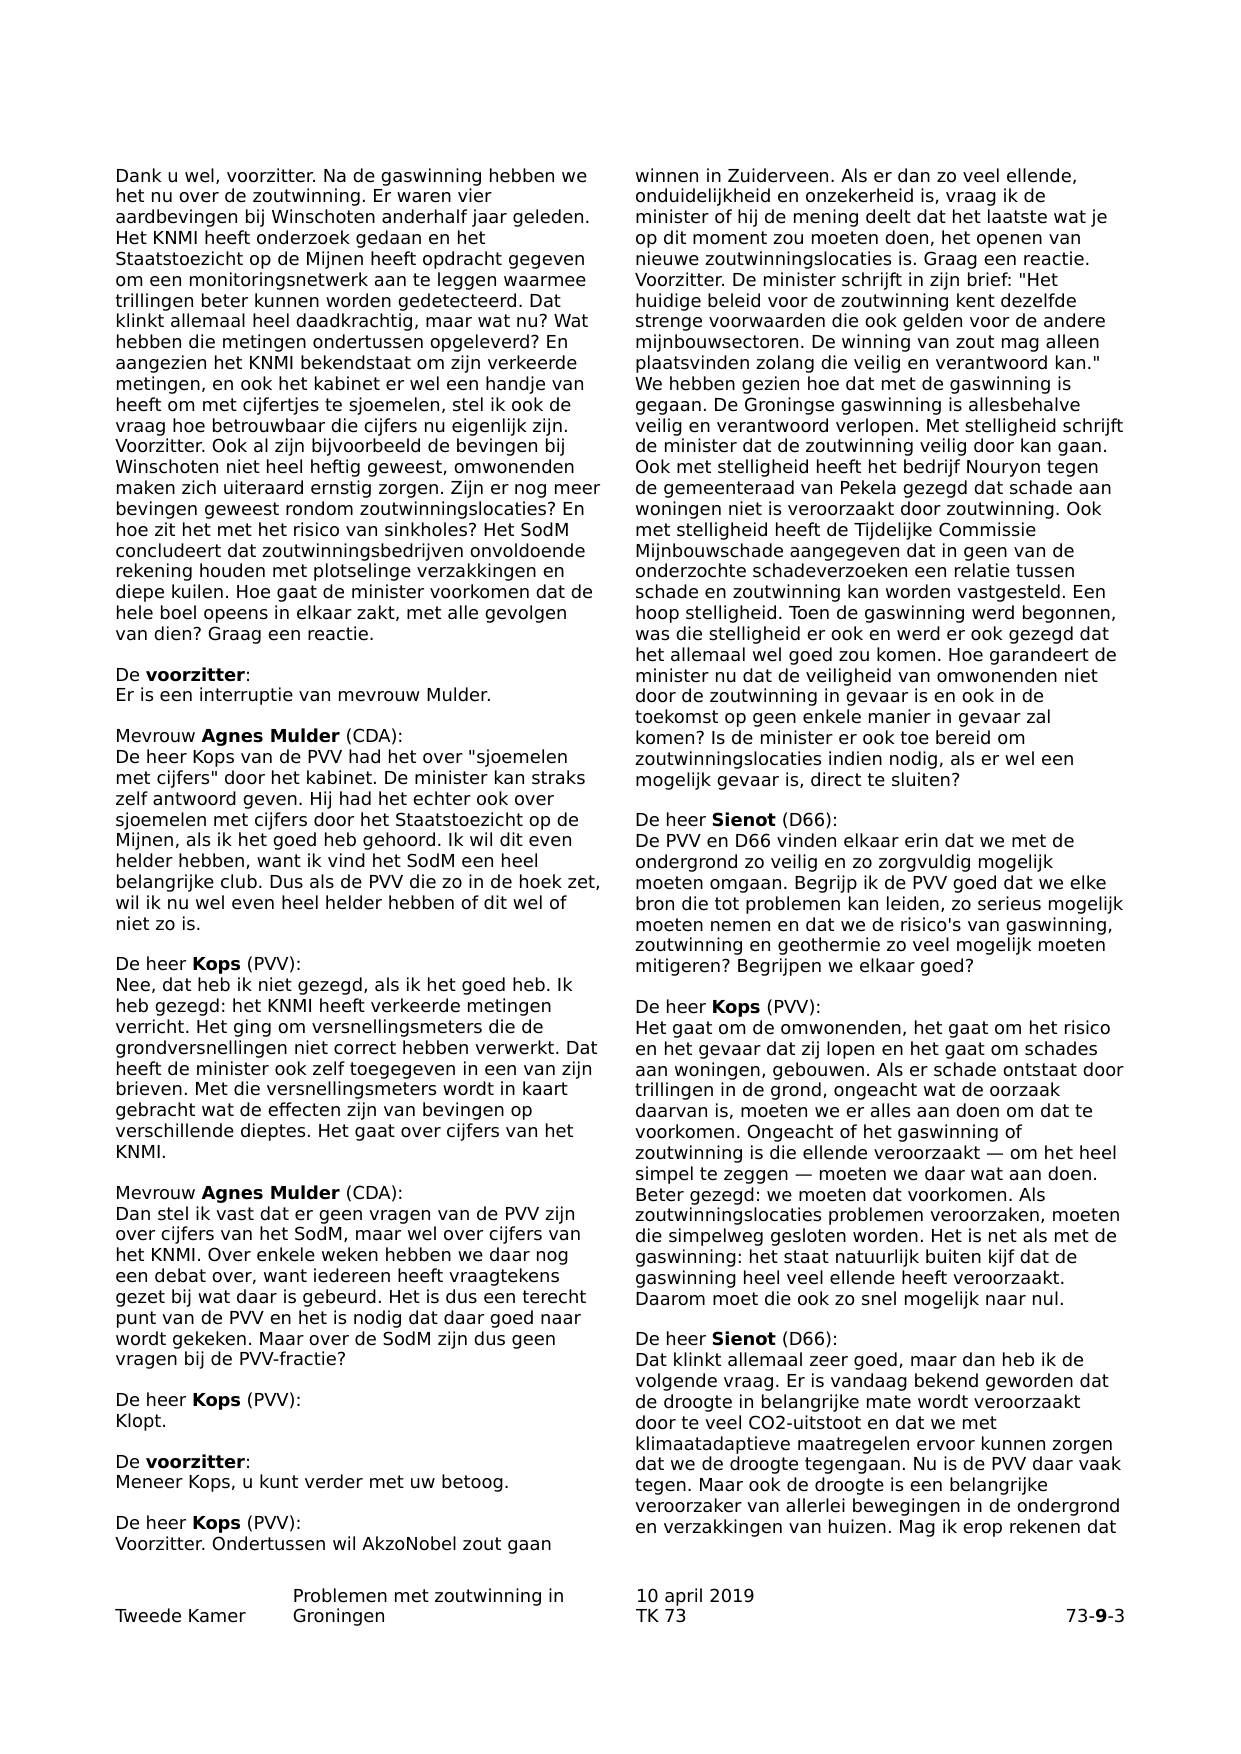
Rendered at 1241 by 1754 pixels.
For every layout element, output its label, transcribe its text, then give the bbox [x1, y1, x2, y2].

text De heer Kops van de PVV had het over "sjoemelen met cijfers" door het kabinet. De minister kan straks zelf antwoord geven. Hij had het echter ook over sjoemelen met cijfers door het Staatstoezicht op de Mijnen, als ik het goed heb gehoord. Ik wil dit even helder hebben, want ik vind het SodM een heel belangrijke club. Dus als de PVV die zo in de hoek zet, wil ik nu wel even heel helder hebben of dit wel of niet zo is. [115, 747, 605, 934]
text De heer Kops (PVV): [115, 1390, 605, 1411]
text De heer Kops (PVV): [115, 954, 605, 975]
text Het gaat om de omwonenden, het gaat om het risico en het gevaar dat zij lopen en het gaat om schades aan woningen, gebouwen. Als er schade ontstaat door trillingen in de grond, ongeacht wat de oorzaak daarvan is, moeten we er alles aan doen om dat te voorkomen. Ongeacht of het gaswinning of zoutwinning is die ellende veroorzaakt — om het heel simpel te zeggen — moeten we daar wat aan doen. Beter gezegd: we moeten dat voorkomen. Als zoutwinningslocaties problemen veroorzaken, moeten die simpelweg gesloten worden. Het is net als met de gaswinning: het staat natuurlijk buiten kijf dat de gaswinning heel veel ellende heeft veroorzaakt. Daarom moet die ook zo snel mogelijk naar nul. [635, 1018, 1125, 1309]
text Voorzitter. De minister schrijft in zijn brief: "Het huidige beleid voor de zoutwinning kent dezelfde strenge voorwaarden die ook gelden voor de andere mijnbouwsectoren. De winning van zout mag alleen plaatsvinden zolang die veilig en verantwoord kan." We hebben gezien hoe dat met de gaswinning is gegaan. De Groningse gaswinning is allesbehalve veilig en verantwoord verlopen. Met stelligheid schrijft de minister dat de zoutwinning veilig door kan gaan. Ook met stelligheid heeft het bedrijf Nouryon tegen de gemeenteraad van Pekela gezegd dat schade aan woningen niet is veroorzaakt door zoutwinning. Ook met stelligheid heeft de Tijdelijke Commissie Mijnbouwschade aangegeven dat in geen van de onderzochte schadeverzoeken een relatie tussen schade en zoutwinning kan worden vastgesteld. Een hoop stelligheid. Toen de gaswinning werd begonnen, was die stelligheid er ook en werd er ook gezegd dat het allemaal wel goed zou komen. Hoe garandeert de minister nu dat de veiligheid van omwonenden niet door de zoutwinning in gevaar is en ook in de toekomst op geen enkele manier in gevaar zal komen? Is de minister er ook toe bereid om zoutwinningslocaties indien nodig, als er wel een mogelijk gevaar is, direct te sluiten? [635, 269, 1125, 790]
text De voorzitter: [115, 664, 605, 685]
text De voorzitter: [115, 1451, 605, 1472]
text Nee, dat heb ik niet gezegd, als ik het goed heb. Ik heb gezegd: het KNMI heeft verkeerde metingen verricht. Het ging om versnellingsmeters die de grondversnellingen niet correct hebben verwerkt. Dat heeft de minister ook zelf toegegeven in een van zijn brieven. Met die versnellingsmeters wordt in kaart gebracht wat de effecten zijn van bevingen op verschillende dieptes. Het gaat over cijfers van het KNMI. [115, 975, 605, 1162]
text winnen in Zuiderveen. Als er dan zo veel ellende, onduidelijkheid en onzekerheid is, vraag ik de minister of hij de mening deelt dat het laatste wat je op dit moment zou moeten doen, het openen van nieuwe zoutwinningslocaties is. Graag een reactie. [635, 165, 1125, 269]
text Voorzitter. Ondertussen wil AkzoNobel zout gaan [115, 1534, 605, 1554]
text Mevrouw Agnes Mulder (CDA): [115, 726, 605, 747]
text Voorzitter. Ook al zijn bijvoorbeeld de bevingen bij Winschoten niet heel heftig geweest, omwonenden maken zich uiteraard ernstig zorgen. Zijn er nog meer bevingen geweest rondom zoutwinningslocaties? En hoe zit het met het risico van sinkholes? Het SodM concludeert dat zoutwinningsbedrijven onvoldoende rekening houden met plotselinge verzakkingen en diepe kuilen. Hoe gaat de minister voorkomen dat de hele boel opeens in elkaar zakt, met alle gevolgen van dien? Graag een reactie. [115, 436, 605, 644]
text Er is een interruptie van mevrouw Mulder. [115, 685, 605, 706]
text Dank u wel, voorzitter. Na de gaswinning hebben we het nu over de zoutwinning. Er waren vier aardbevingen bij Winschoten anderhalf jaar geleden. Het KNMI heeft onderzoek gedaan en het Staatstoezicht op de Mijnen heeft opdracht gegeven om een monitoringsnetwerk aan te leggen waarmee trillingen beter kunnen worden gedetecteerd. Dat klinkt allemaal heel daadkrachtig, maar wat nu? Wat hebben die metingen ondertussen opgeleverd? En aangezien het KNMI bekendstaat om zijn verkeerde metingen, en ook het kabinet er wel een handje van heeft om met cijfertjes te sjoemelen, stel ik ook de vraag hoe betrouwbaar die cijfers nu eigenlijk zijn. [115, 165, 605, 436]
text De heer Kops (PVV): [115, 1513, 605, 1534]
text De heer Sienot (D66): [635, 810, 1125, 831]
text De PVV en D66 vinden elkaar erin dat we met de ondergrond zo veilig en zo zorgvuldig mogelijk moeten omgaan. Begrijp ik de PVV goed dat we elke bron die tot problemen kan leiden, zo serieus mogelijk moeten nemen en dat we de risico's van gaswinning, zoutwinning en geothermie zo veel mogelijk moeten mitigeren? Begrijpen we elkaar goed? [635, 831, 1125, 977]
text Mevrouw Agnes Mulder (CDA): [115, 1182, 605, 1203]
text Dan stel ik vast dat er geen vragen van de PVV zijn over cijfers van het SodM, maar wel over cijfers van het KNMI. Over enkele weken hebben we daar nog een debat over, want iedereen heeft vraagtekens gezet bij wat daar is gebeurd. Het is dus een terecht punt van de PVV en het is nodig dat daar goed naar wordt gekeken. Maar over de SodM zijn dus geen vragen bij de PVV-fractie? [115, 1203, 605, 1370]
text Dat klinkt allemaal zeer goed, maar dan heb ik de volgende vraag. Er is vandaag bekend geworden dat de droogte in belangrijke mate wordt veroorzaakt door te veel CO2-uitstoot en dat we met klimaatadaptieve maatregelen ervoor kunnen zorgen dat we de droogte tegengaan. Nu is de PVV daar vaak tegen. Maar ook de droogte is een belangrijke veroorzaker van allerlei bewegingen in de ondergrond en verzakkingen van huizen. Mag ik erop rekenen dat [635, 1350, 1125, 1537]
text De heer Kops (PVV): [635, 997, 1125, 1018]
text De heer Sienot (D66): [635, 1329, 1125, 1350]
text Meneer Kops, u kunt verder met uw betoog. [115, 1472, 605, 1493]
text Klopt. [115, 1411, 605, 1431]
